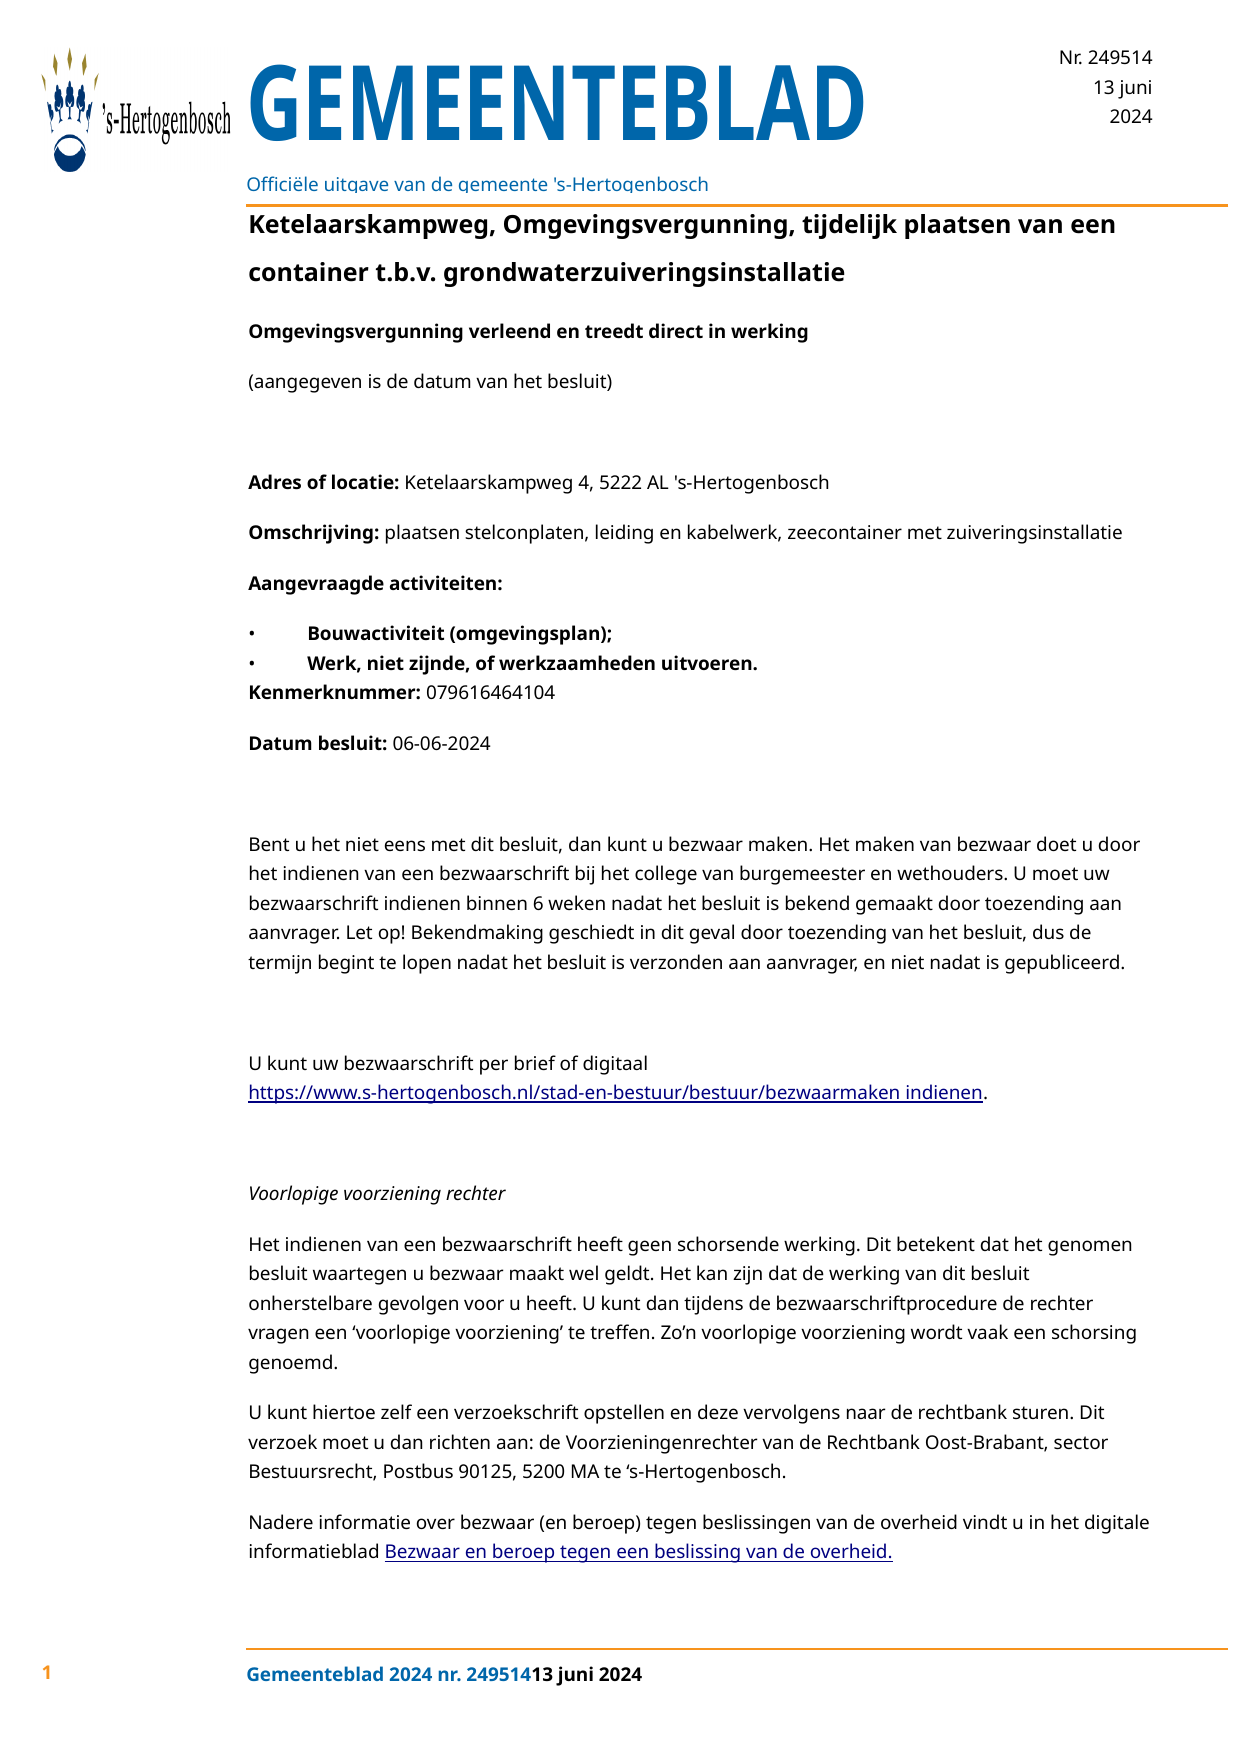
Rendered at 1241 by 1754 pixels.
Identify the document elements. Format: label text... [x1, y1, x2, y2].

text Het indienen van een bezwaarschrift heeft geen schorsende werking. Dit betekent dat het genomen besluit waartegen u bezwaar maakt wel geldt. Het kan zijn dat de werking van dit besluit onherstelbare gevolgen voor u heeft. U kunt dan tijdens de bezwaarschriftprocedure de rechter vragen een ‘voorlopige voorziening’ te treffen. Zo’n voorlopige voorziening wordt vaak een schorsing genoemd. [248, 1231, 1152, 1375]
text Kenmerknummer: 079616464104 [248, 679, 1152, 705]
picture [41, 47, 231, 172]
text Adres of locatie: Ketelaarskampweg 4, 5222 AL 's-Hertogenbosch [248, 469, 1152, 495]
text Bent u het niet eens met dit besluit, dan kunt u bezwaar maken. Het maken van bezwaar doet u door het indienen van een bezwaarschrift bij het college van burgemeester en wethouders. U moet uw bezwaarschrift indienen binnen 6 weken nadat het besluit is bekend gemaakt door toezending aan aanvrager. Let op! Bekendmaking geschiedt in dit geval door toezending van het besluit, dus de termijn begint te lopen nadat het besluit is verzonden aan aanvrager, en niet nadat is gepubliceerd. [248, 831, 1152, 975]
text Omgevingsvergunning verleend en treedt direct in werking [248, 318, 1152, 344]
list Werk, niet zijnde, of werkzaamheden uitvoeren. [248, 650, 1152, 676]
text Ketelaarskampweg, Omgevingsvergunning, tijdelijk plaatsen van een container t.b.v. grondwaterzuiveringsinstallatie [248, 207, 1152, 288]
text Nadere informatie over bezwaar (en beroep) tegen beslissingen van de overheid vindt u in het digitale informatieblad Bezwaar en beroep tegen een beslissing van de overheid. [248, 1509, 1152, 1564]
text Aangevraagde activiteiten: [248, 570, 1152, 596]
text Voorlopige voorziening rechter [248, 1180, 1152, 1206]
text U kunt hiertoe zelf een verzoekschrift opstellen en deze vervolgens naar de rechtbank sturen. Dit verzoek moet u dan richten aan: de Voorzieningenrechter van de Rechtbank Oost-Brabant, sector Bestuursrecht, Postbus 90125, 5200 MA te ‘s-Hertogenbosch. [248, 1399, 1152, 1484]
list Bouwactiviteit (omgevingsplan); [248, 620, 1152, 646]
text Datum besluit: 06-06-2024 [248, 730, 1152, 756]
text (aangegeven is de datum van het besluit) [248, 368, 1152, 394]
text Omschrijving: plaatsen stelconplaten, leiding en kabelwerk, zeecontainer met zuiveringsinstallatie [248, 519, 1152, 545]
text U kunt uw bezwaarschrift per brief of digitaal https://www.s-hertogenbosch.nl/stad-en-bestuur/bestuur/bezwaarmaken indienen. [248, 1050, 1152, 1105]
